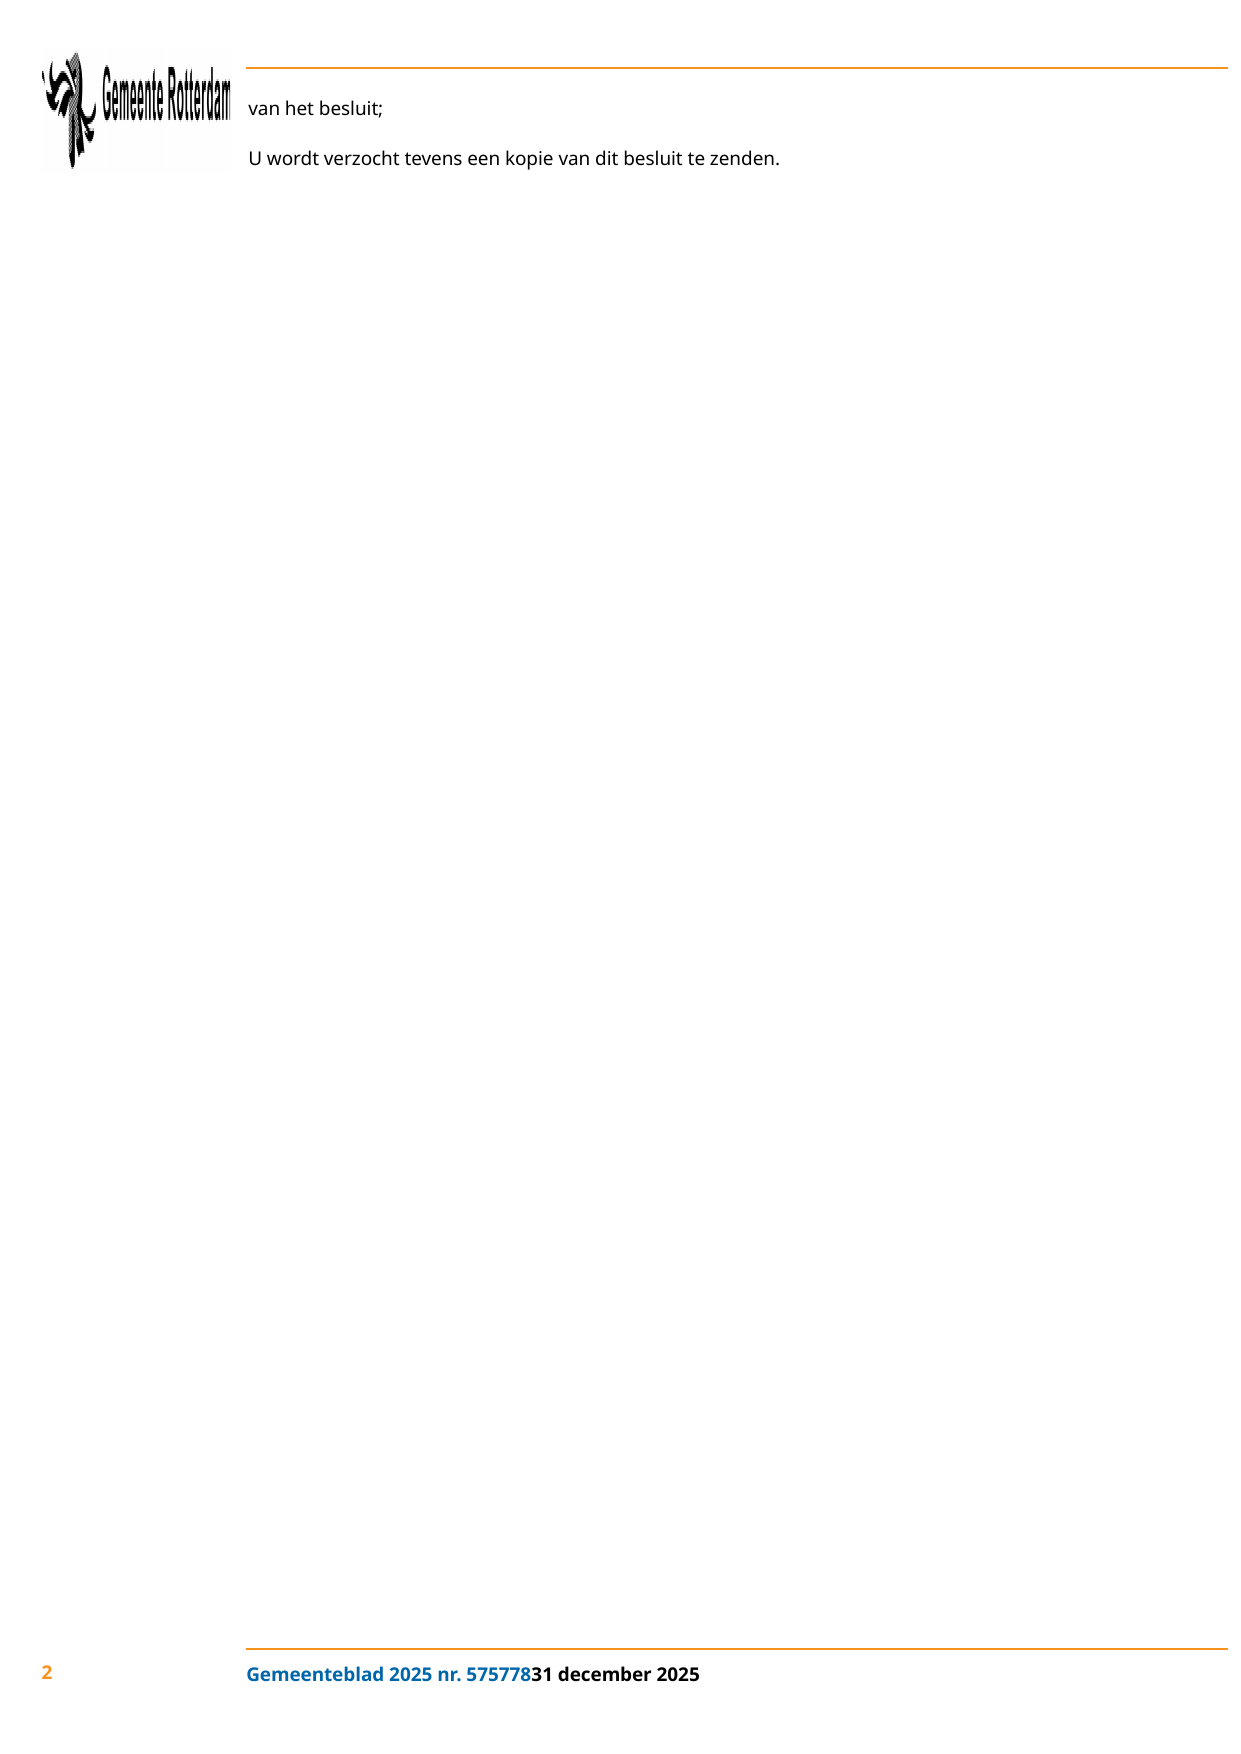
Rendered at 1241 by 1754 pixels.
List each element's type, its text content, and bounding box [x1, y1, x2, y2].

text U wordt verzocht tevens een kopie van dit besluit te zenden. [248, 145, 1152, 171]
picture [41, 47, 231, 172]
text van het besluit; [248, 95, 1152, 121]
